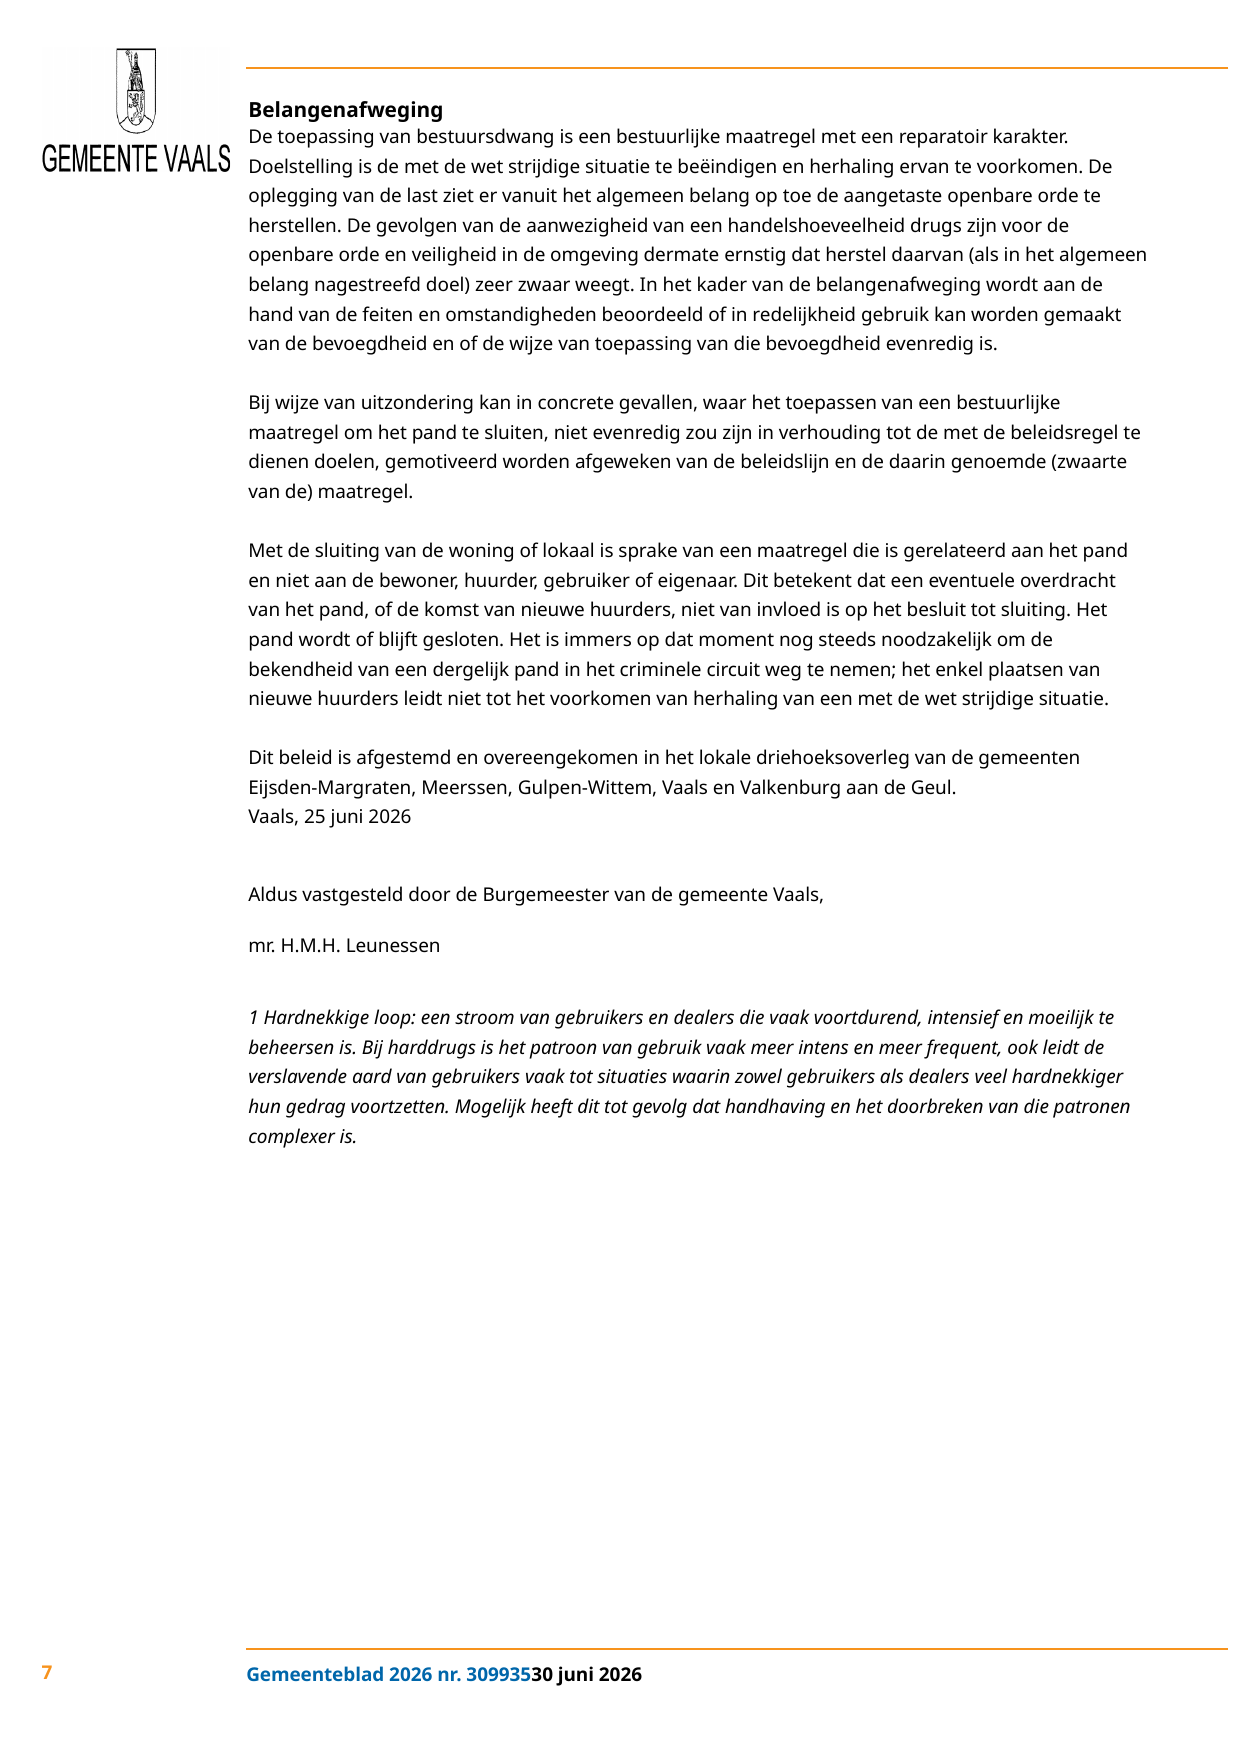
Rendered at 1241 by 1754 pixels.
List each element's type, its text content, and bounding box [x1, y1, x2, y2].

text mr. H.M.H. Leunessen [248, 932, 1152, 958]
text Dit beleid is afgestemd en overeengekomen in het lokale driehoeksoverleg van de gemeenten Eijsden-Margraten, Meerssen, Gulpen-Wittem, Vaals en Valkenburg aan de Geul. [248, 744, 1152, 800]
text De toepassing van bestuursdwang is een bestuurlijke maatregel met een reparatoir karakter. Doelstelling is de met de wet strijdige situatie te beëindigen en herhaling ervan te voorkomen. De oplegging van de last ziet er vanuit het algemeen belang op toe de aangetaste openbare orde te herstellen. De gevolgen van de aanwezigheid van een handelshoeveelheid drugs zijn voor de openbare orde en veiligheid in de omgeving dermate ernstig dat herstel daarvan (als in het algemeen belang nagestreefd doel) zeer zwaar weegt. In het kader van de belangenafweging wordt aan de hand van de feiten en omstandigheden beoordeeld of in redelijkheid gebruik kan worden gemaakt van de bevoegdheid en of de wijze van toepassing van die bevoegdheid evenredig is. [248, 123, 1152, 356]
text Vaals, 25 juni 2026 [248, 804, 1152, 829]
text Bij wijze van uitzondering kan in concrete gevallen, waar het toepassen van een bestuurlijke maatregel om het pand te sluiten, niet evenredig zou zijn in verhouding tot de met de beleidsregel te dienen doelen, gemotiveerd worden afgeweken van de beleidslijn en de daarin genoemde (zwaarte van de) maatregel. [248, 389, 1152, 504]
text Met de sluiting van de woning of lokaal is sprake van een maatregel die is gerelateerd aan het pand en niet aan de bewoner, huurder, gebruiker of eigenaar. Dit betekent dat een eventuele overdracht van het pand, of de komst van nieuwe huurders, niet van invloed is op het besluit tot sluiting. Het pand wordt of blijft gesloten. Het is immers op dat moment nog steeds noodzakelijk om de bekendheid van een dergelijk pand in het criminele circuit weg te nemen; het enkel plaatsen van nieuwe huurders leidt niet tot het voorkomen van herhaling van een met de wet strijdige situatie. [248, 537, 1152, 711]
picture [41, 47, 231, 172]
text 1 Hardnekkige loop: een stroom van gebruikers en dealers die vaak voortdurend, intensief en moeilijk te beheersen is. Bij harddrugs is het patroon van gebruik vaak meer intens en meer frequent, ook leidt de verslavende aard van gebruikers vaak tot situaties waarin zowel gebruikers als dealers veel hardnekkiger hun gedrag voortzetten. Mogelijk heeft dit tot gevolg dat handhaving en het doorbreken van die patronen complexer is. [248, 1004, 1152, 1149]
text Belangenafweging [248, 95, 1152, 123]
text Aldus vastgesteld door de Burgemeester van de gemeente Vaals, [248, 881, 1152, 907]
